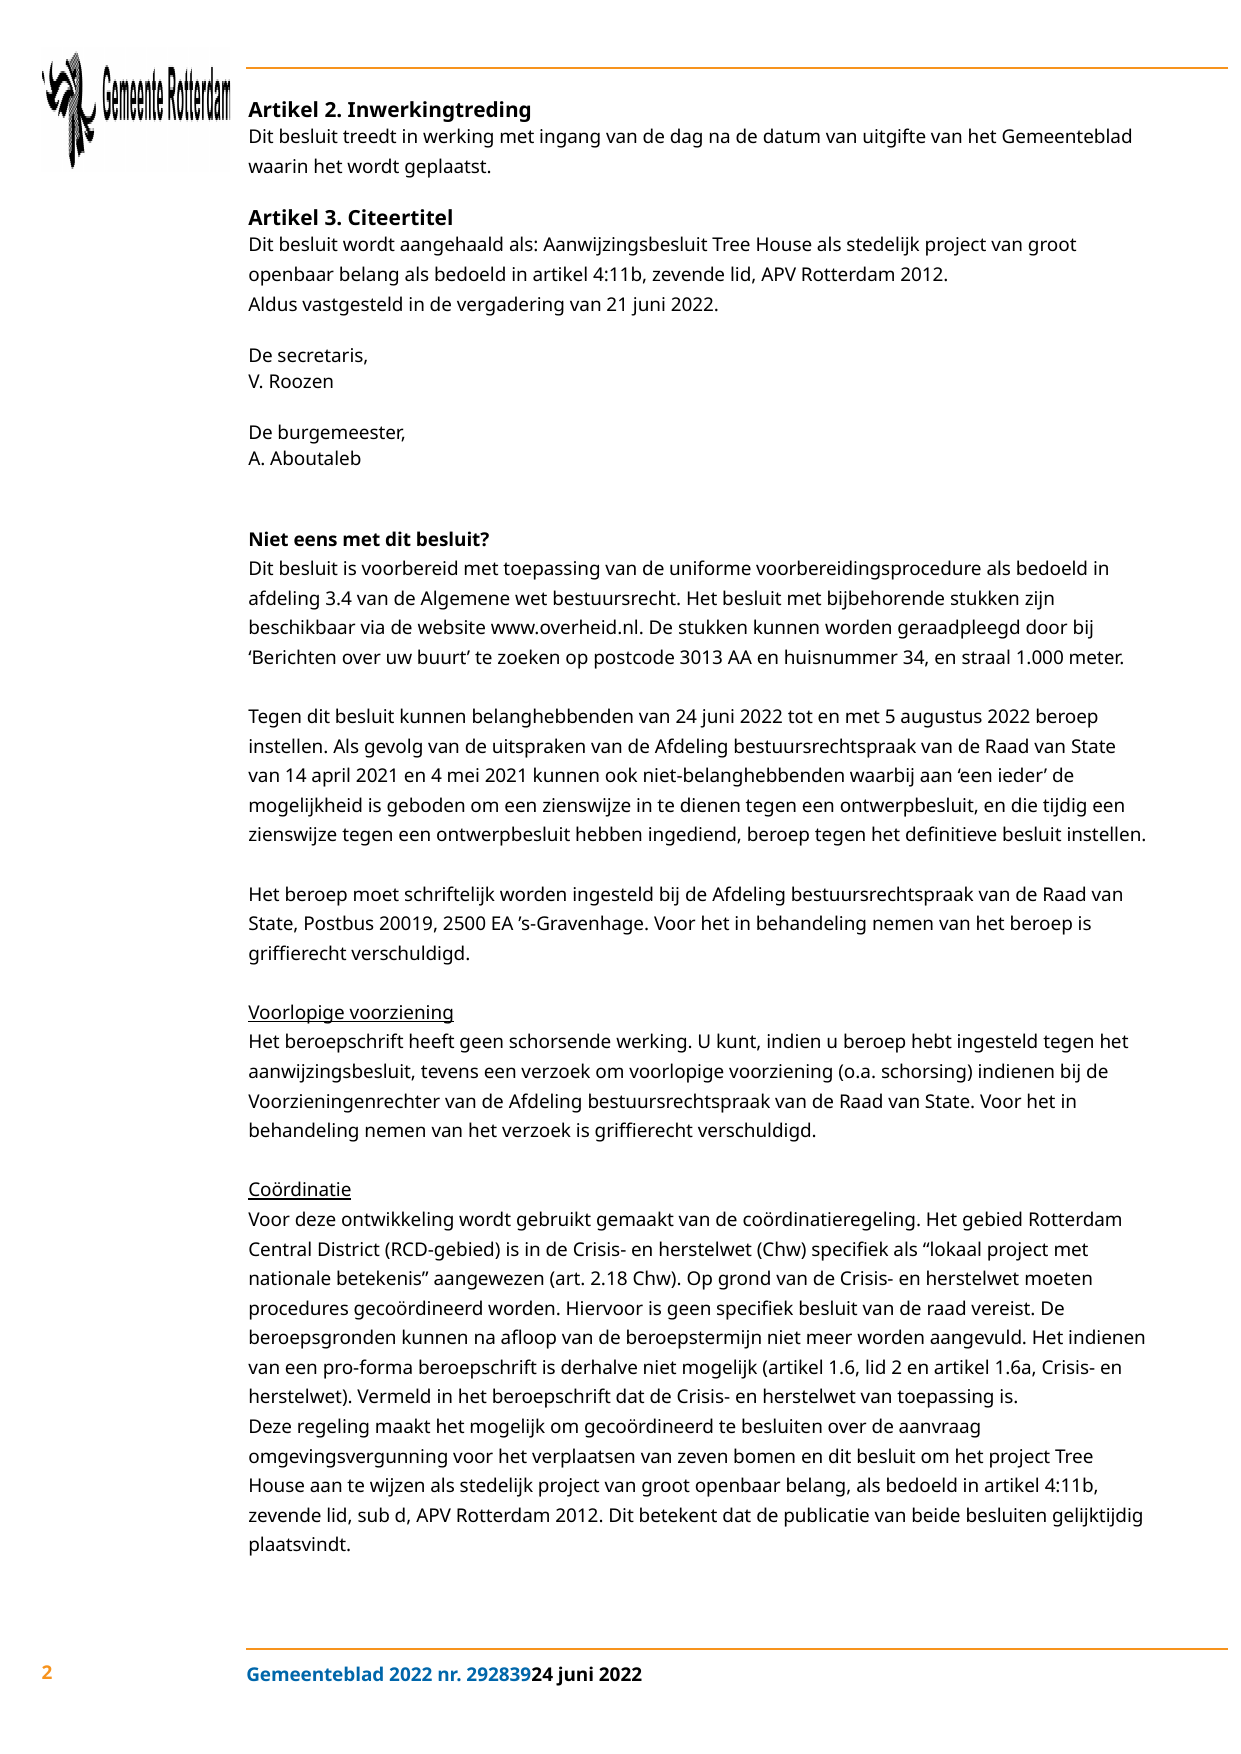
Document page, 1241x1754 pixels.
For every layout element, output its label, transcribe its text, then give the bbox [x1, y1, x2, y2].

text Voorlopige voorziening [248, 999, 1152, 1025]
text Artikel 3. Citeertitel [248, 203, 1152, 232]
text Dit besluit wordt aangehaald als: Aanwijzingsbesluit Tree House als stedelijk project van groot openbaar belang als bedoeld in artikel 4:11b, zevende lid, APV Rotterdam 2012. [248, 232, 1152, 287]
text Dit besluit treedt in werking met ingang van de dag na de datum van uitgifte van het Gemeenteblad waarin het wordt geplaatst. [248, 123, 1152, 178]
text De burgemeester, [248, 419, 1152, 445]
text Het beroep moet schriftelijk worden ingesteld bij de Afdeling bestuursrechtspraak van de Raad van State, Postbus 20019, 2500 EA ’s-Gravenhage. Voor het in behandeling nemen van het beroep is griffierecht verschuldigd. [248, 881, 1152, 966]
text Tegen dit besluit kunnen belanghebbenden van 24 juni 2022 tot en met 5 augustus 2022 beroep instellen. Als gevolg van de uitspraken van de Afdeling bestuursrechtspraak van de Raad van State van 14 april 2021 en 4 mei 2021 kunnen ook niet-belanghebbenden waarbij aan ‘een ieder’ de mogelijkheid is geboden om een zienswijze in te dienen tegen een ontwerpbesluit, en die tijdig een zienswijze tegen een ontwerpbesluit hebben ingediend, beroep tegen het definitieve besluit instellen. [248, 703, 1152, 847]
text Coördinatie [248, 1177, 1152, 1202]
picture [41, 47, 231, 172]
text Deze regeling maakt het mogelijk om gecoördineerd te besluiten over de aanvraag omgevingsvergunning voor het verplaatsen van zeven bomen en dit besluit om het project Tree House aan te wijzen als stedelijk project van groot openbaar belang, als bedoeld in artikel 4:11b, zevende lid, sub d, APV Rotterdam 2012. Dit betekent dat de publicatie van beide besluiten gelijktijdig plaatsvindt. [248, 1413, 1152, 1557]
text Voor deze ontwikkeling wordt gebruikt gemaakt van de coördinatieregeling. Het gebied Rotterdam Central District (RCD-gebied) is in de Crisis- en herstelwet (Chw) specifiek als “lokaal project met nationale betekenis” aangewezen (art. 2.18 Chw). Op grond van de Crisis- en herstelwet moeten procedures gecoördineerd worden. Hiervoor is geen specifiek besluit van de raad vereist. De beroepsgronden kunnen na afloop van de beroepstermijn niet meer worden aangevuld. Het indienen van een pro-forma beroepschrift is derhalve niet mogelijk (artikel 1.6, lid 2 en artikel 1.6a, Crisis- en herstelwet). Vermeld in het beroepschrift dat de Crisis- en herstelwet van toepassing is. [248, 1206, 1152, 1409]
text De secretaris, [248, 342, 1152, 368]
text V. Roozen [248, 368, 1152, 394]
text Niet eens met dit besluit? [248, 526, 1152, 552]
text Het beroepschrift heeft geen schorsende werking. U kunt, indien u beroep hebt ingesteld tegen het aanwijzingsbesluit, tevens een verzoek om voorlopige voorziening (o.a. schorsing) indienen bij de Voorzieningenrechter van de Afdeling bestuursrechtspraak van de Raad van State. Voor het in behandeling nemen van het verzoek is griffierecht verschuldigd. [248, 1029, 1152, 1143]
text A. Aboutaleb [248, 445, 1152, 471]
text Artikel 2. Inwerkingtreding [248, 95, 1152, 123]
text Dit besluit is voorbereid met toepassing van de uniforme voorbereidingsprocedure als bedoeld in afdeling 3.4 van de Algemene wet bestuursrecht. Het besluit met bijbehorende stukken zijn beschikbaar via de website www.overheid.nl. De stukken kunnen worden geraadpleegd door bij ‘Berichten over uw buurt’ te zoeken op postcode 3013 AA en huisnummer 34, en straal 1.000 meter. [248, 555, 1152, 670]
text Aldus vastgesteld in de vergadering van 21 juni 2022. [248, 291, 1152, 317]
